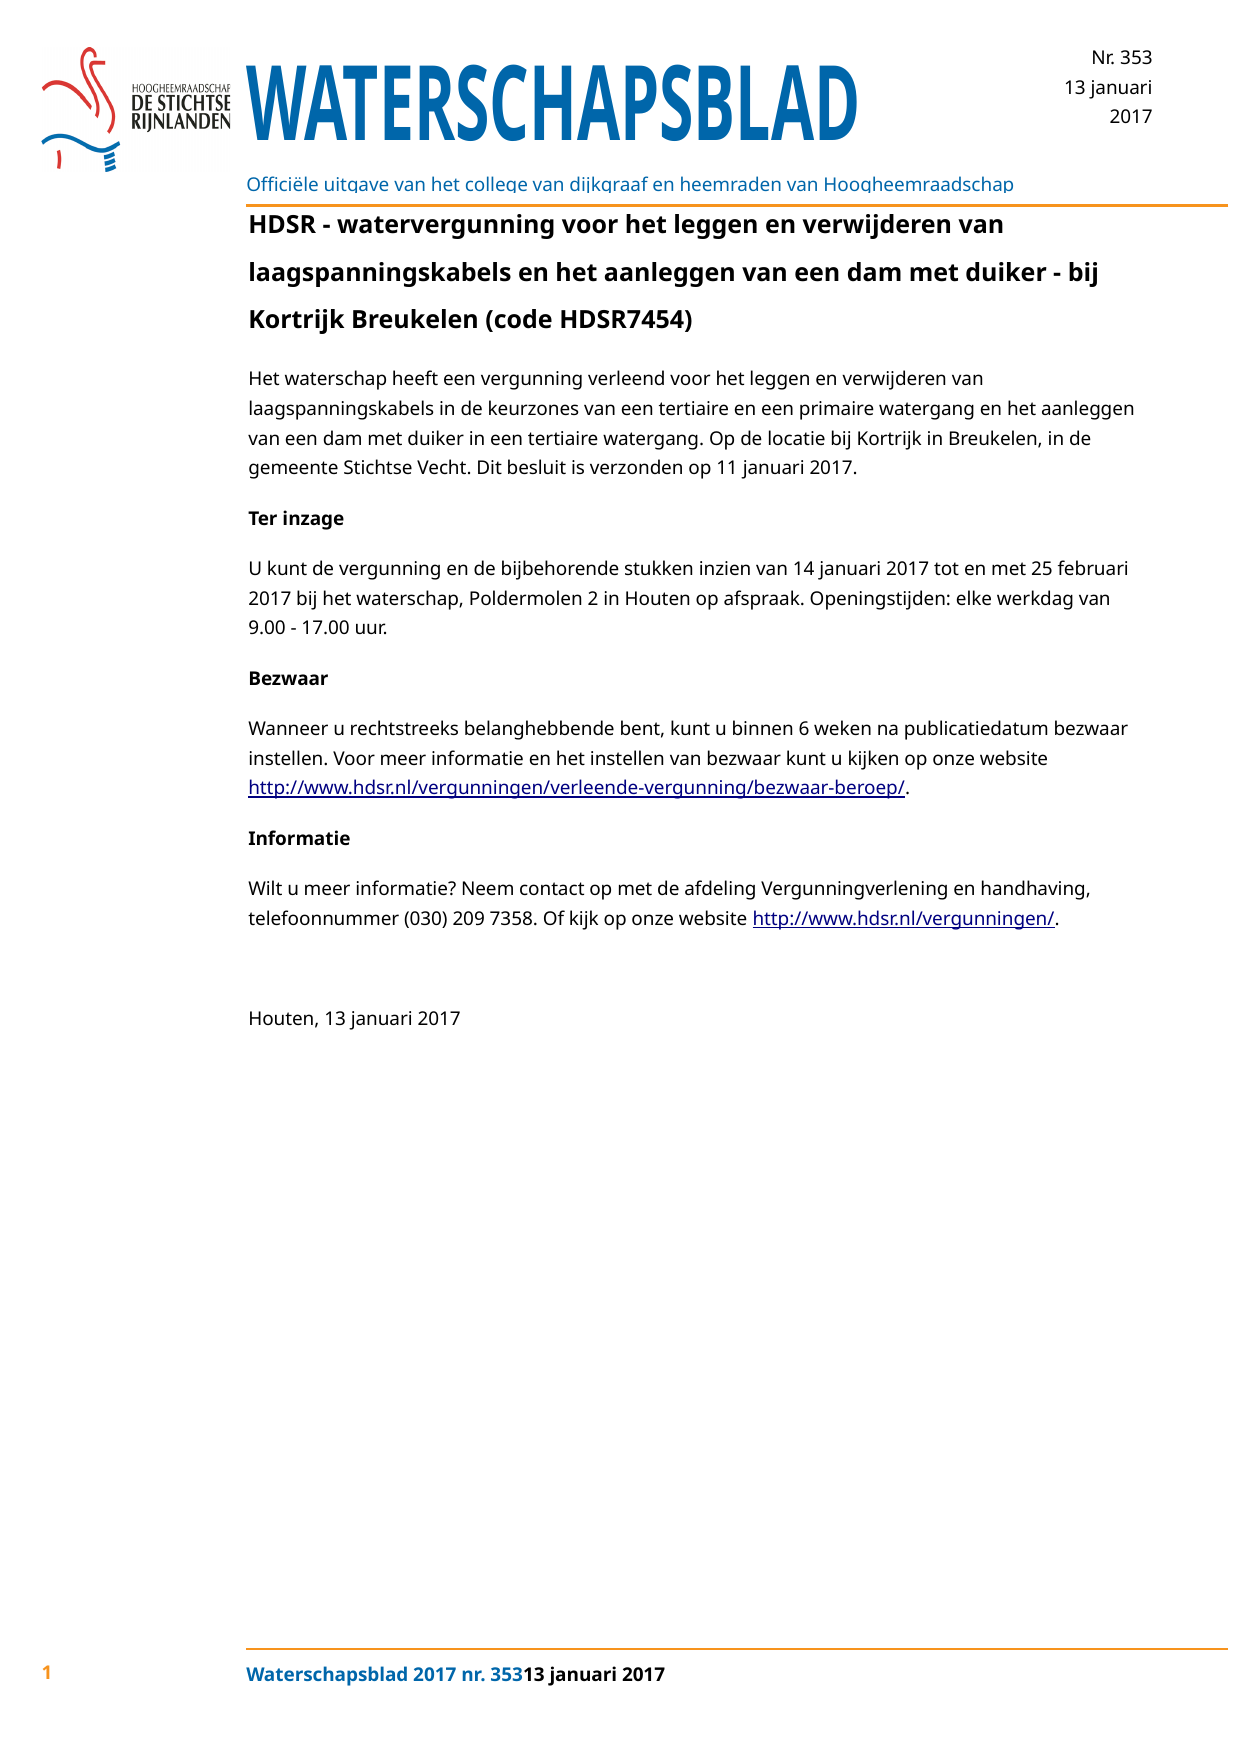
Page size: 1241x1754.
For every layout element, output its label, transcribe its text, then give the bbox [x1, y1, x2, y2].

picture [41, 47, 231, 172]
text Wanneer u rechtstreeks belanghebbende bent, kunt u binnen 6 weken na publicatiedatum bezwaar instellen. Voor meer informatie en het instellen van bezwaar kunt u kijken op onze website http://www.hdsr.nl/vergunningen/verleende-vergunning/bezwaar-beroep/. [248, 715, 1152, 800]
text Wilt u meer informatie? Neem contact op met de afdeling Vergunningverlening en handhaving, telefoonnummer (030) 209 7358. Of kijk op onze website http://www.hdsr.nl/vergunningen/. [248, 875, 1152, 930]
text U kunt de vergunning en de bijbehorende stukken inzien van 14 januari 2017 tot en met 25 februari 2017 bij het waterschap, Poldermolen 2 in Houten op afspraak. Openingstijden: elke werkdag van 9.00 - 17.00 uur. [248, 555, 1152, 640]
text Het waterschap heeft een vergunning verleend voor het leggen en verwijderen van laagspanningskabels in de keurzones van een tertiaire en een primaire watergang en het aanleggen van een dam met duiker in een tertiaire watergang. Op de locatie bij Kortrijk in Breukelen, in de gemeente Stichtse Vecht. Dit besluit is verzonden op 11 januari 2017. [248, 366, 1152, 480]
text Bezwaar [248, 665, 1152, 690]
text Houten, 13 januari 2017 [248, 1006, 1152, 1031]
text HDSR - watervergunning voor het leggen en verwijderen van laagspanningskabels en het aanleggen van een dam met duiker - bij Kortrijk Breukelen (code HDSR7454) [248, 207, 1152, 336]
text Informatie [248, 825, 1152, 850]
text Ter inzage [248, 505, 1152, 530]
